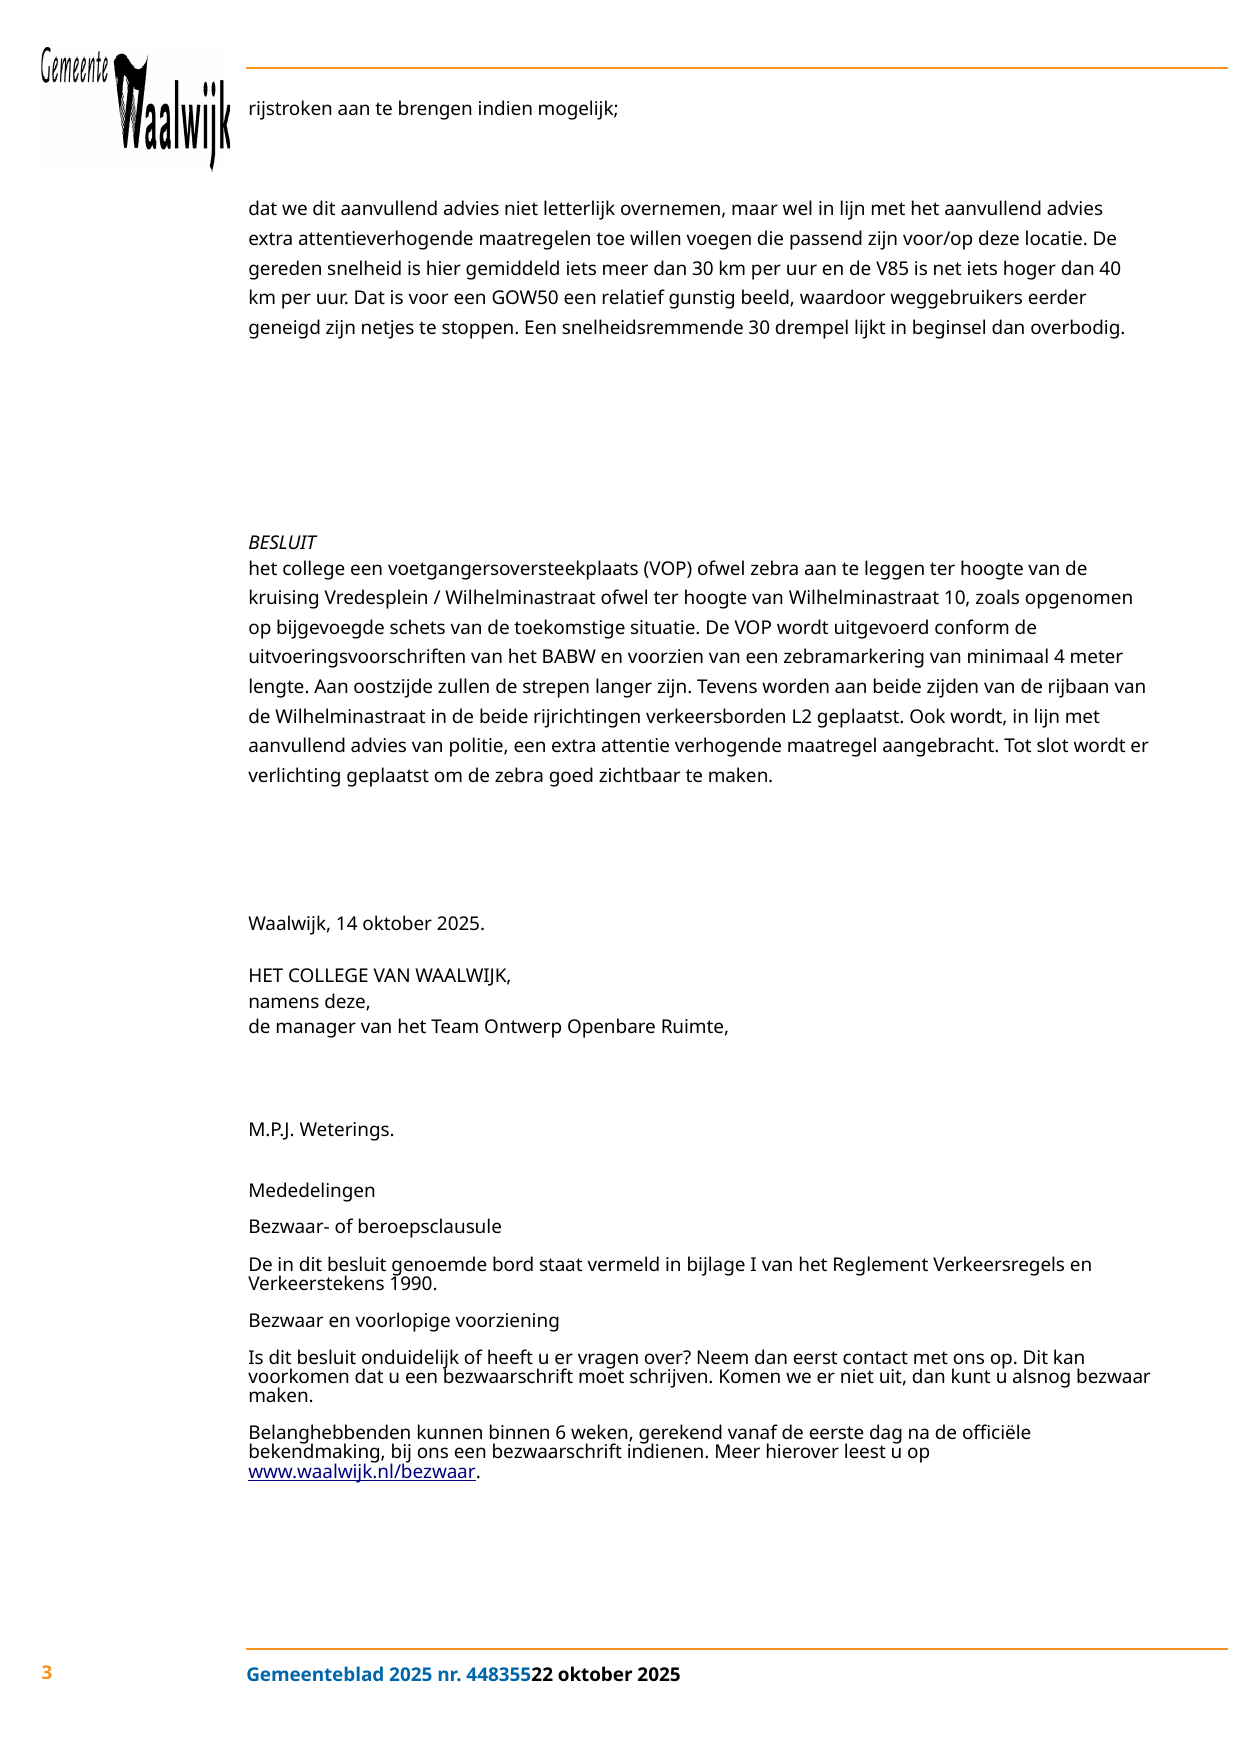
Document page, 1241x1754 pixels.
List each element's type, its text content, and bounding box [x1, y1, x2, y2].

text het college een voetgangersoversteekplaats (VOP) ofwel zebra aan te leggen ter hoogte van de kruising Vredesplein / Wilhelminastraat ofwel ter hoogte van Wilhelminastraat 10, zoals opgenomen op bijgevoegde schets van de toekomstige situatie. De VOP wordt uitgevoerd conform de uitvoeringsvoorschriften van het BABW en voorzien van een zebramarkering van minimaal 4 meter lengte. Aan oostzijde zullen de strepen langer zijn. Tevens worden aan beide zijden van de rijbaan van de Wilhelminastraat in de beide rijrichtingen verkeersborden L2 geplaatst. Ook wordt, in lijn met aanvullend advies van politie, een extra attentie verhogende maatregel aangebracht. Tot slot wordt er verlichting geplaatst om de zebra goed zichtbaar te maken. [248, 555, 1152, 788]
picture [41, 47, 231, 172]
text Belanghebbenden kunnen binnen 6 weken, gerekend vanaf de eerste dag na de officiële bekendmaking, bij ons een bezwaarschrift indienen. Meer hierover leest u op www.waalwijk.nl/bezwaar. [248, 1424, 1152, 1482]
text namens deze, [248, 988, 1152, 1013]
text Mededelingen [248, 1182, 1152, 1201]
text dat we dit aanvullend advies niet letterlijk overnemen, maar wel in lijn met het aanvullend advies extra attentieverhogende maatregelen toe willen voegen die passend zijn voor/op deze locatie. De gereden snelheid is hier gemiddeld iets meer dan 30 km per uur en de V85 is net iets hoger dan 40 km per uur. Dat is voor een GOW50 een relatief gunstig beeld, waardoor weggebruikers eerder geneigd zijn netjes te stoppen. Een snelheidsremmende 30 drempel lijkt in beginsel dan overbodig. [248, 196, 1152, 340]
text Bezwaar en voorlopige voorziening [248, 1312, 1152, 1331]
text Waalwijk, 14 oktober 2025. [248, 911, 1152, 936]
text M.P.J. Weterings. [248, 1116, 1152, 1142]
text De in dit besluit genoemde bord staat vermeld in bijlage I van het Reglement Verkeersregels en Verkeerstekens 1990. [248, 1256, 1152, 1294]
text HET COLLEGE VAN WAALWIJK, [248, 962, 1152, 988]
text rijstroken aan te brengen indien mogelijk; [248, 95, 1152, 121]
text Bezwaar- of beroepsclausule [248, 1218, 1152, 1238]
text de manager van het Team Ontwerp Openbare Ruimte, [248, 1013, 1152, 1039]
text BESLUIT [248, 529, 1152, 555]
text Is dit besluit onduidelijk of heeft u er vragen over? Neem dan eerst contact met ons op. Dit kan voorkomen dat u een bezwaarschrift moet schrijven. Komen we er niet uit, dan kunt u alsnog bezwaar maken. [248, 1349, 1152, 1407]
